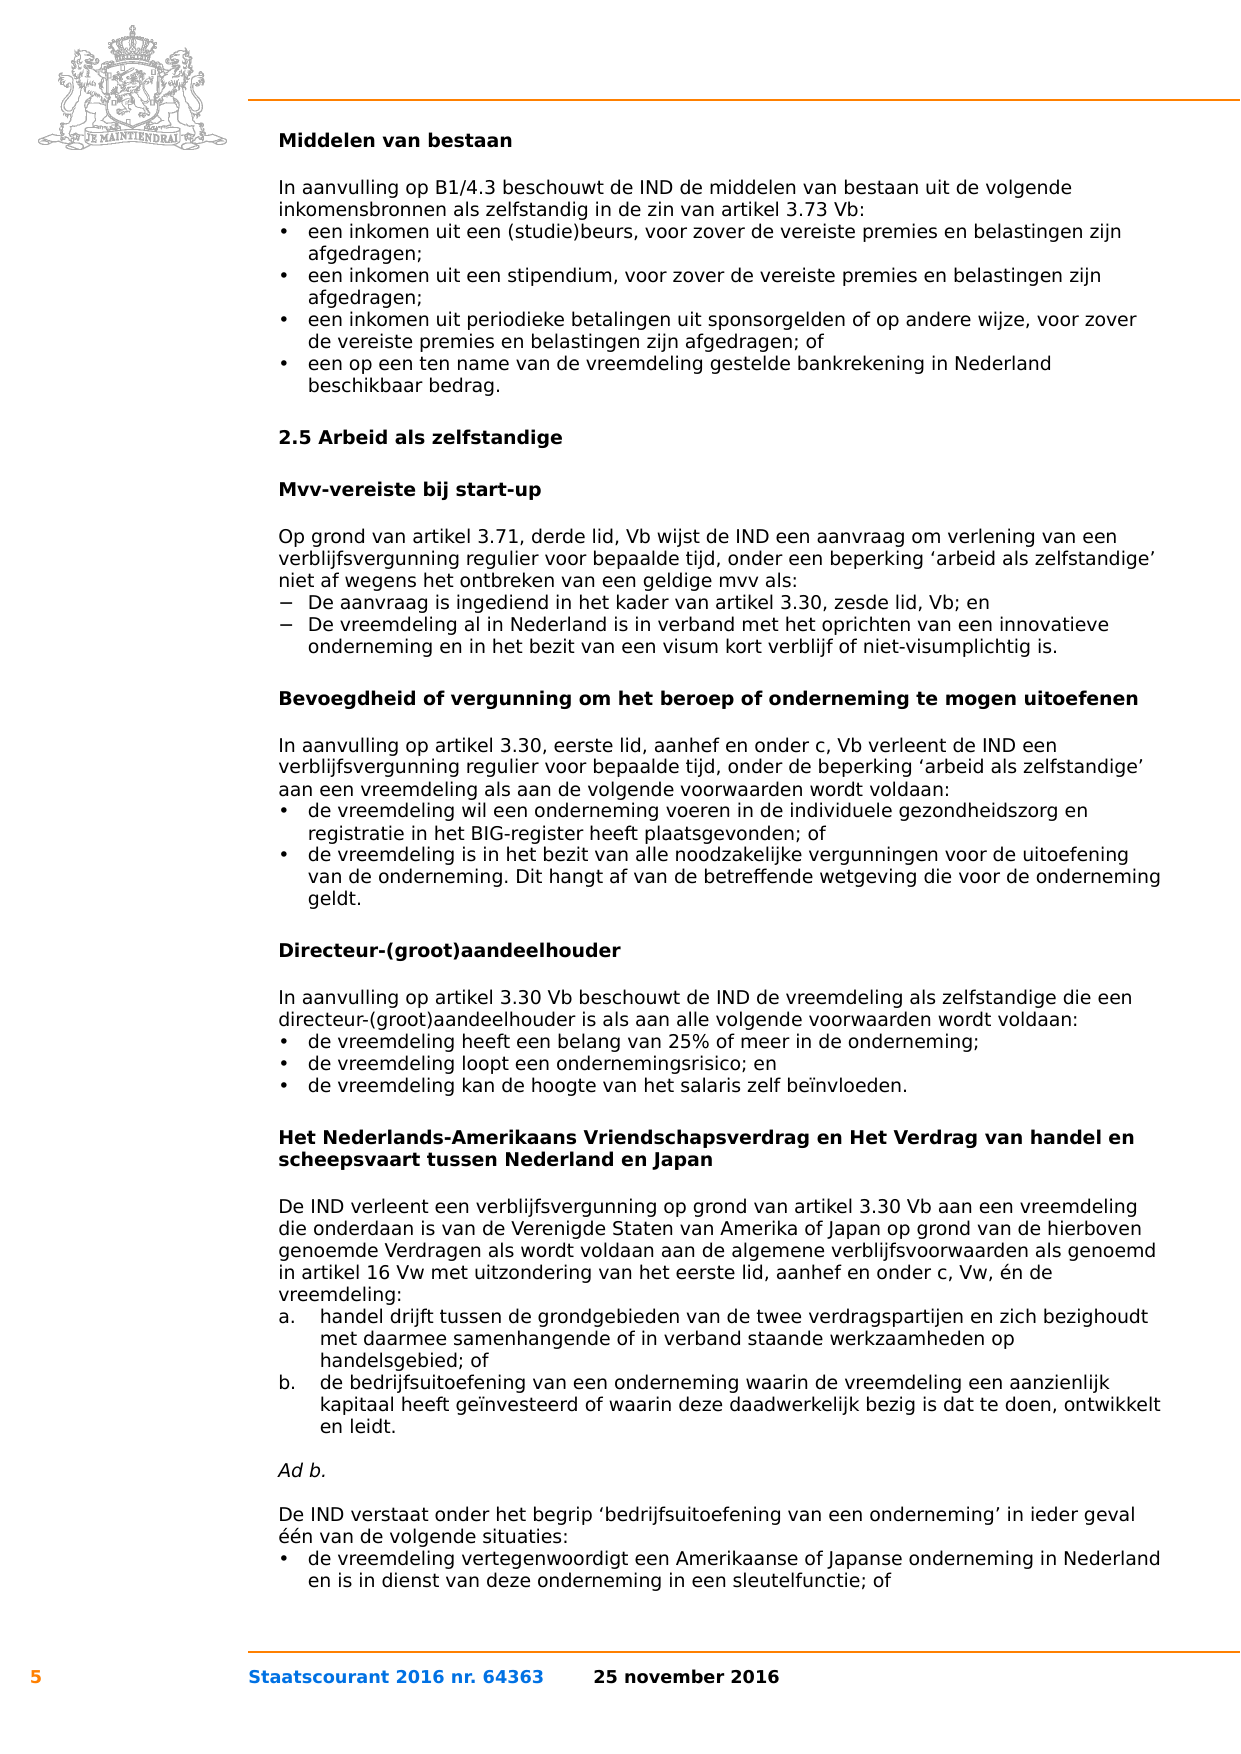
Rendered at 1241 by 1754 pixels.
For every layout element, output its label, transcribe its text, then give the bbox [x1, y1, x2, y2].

subtitle Bevoegdheid of vergunning om het beroep of onderneming te mogen uitoefenen [278, 687, 1163, 709]
text • een inkomen uit een stipendium, voor zover de vereiste premies en belastingen zijn afgedragen; [278, 265, 1163, 309]
text • de vreemdeling heeft een belang van 25% of meer in de onderneming; [278, 1031, 1163, 1053]
text a. handel drijft tussen de grondgebieden van de twee verdragspartijen en zich bezighoudt met daarmee samenhangende of in verband staande werkzaamheden op handelsgebied; of [278, 1306, 1163, 1372]
text • een inkomen uit periodieke betalingen uit sponsorgelden of op andere wijze, voor zover de vereiste premies en belastingen zijn afgedragen; of [278, 309, 1163, 353]
text b. de bedrijfsuitoefening van een onderneming waarin de vreemdeling een aanzienlijk kapitaal heeft geïnvesteerd of waarin deze daadwerkelijk bezig is dat te doen, ontwikkelt en leidt. [278, 1372, 1163, 1438]
text • de vreemdeling loopt een ondernemingsrisico; en [278, 1053, 1163, 1075]
text In aanvulling op B1/4.3 beschouwt de IND de middelen van bestaan uit de volgende inkomensbronnen als zelfstandig in de zin van artikel 3.73 Vb: [278, 177, 1163, 221]
text • een inkomen uit een (studie)beurs, voor zover de vereiste premies en belastingen zijn afgedragen; [278, 221, 1163, 265]
text − De aanvraag is ingediend in het kader van artikel 3.30, zesde lid, Vb; en [278, 592, 1163, 613]
picture [38, 25, 227, 150]
text Op grond van artikel 3.71, derde lid, Vb wijst de IND een aanvraag om verlening van een verblijfsvergunning regulier voor bepaalde tijd, onder een beperking ‘arbeid als zelfstandige’ niet af wegens het ontbreken van een geldige mvv als: [278, 526, 1163, 592]
text De IND verleent een verblijfsvergunning op grond van artikel 3.30 Vb aan een vreemdeling die onderdaan is van de Verenigde Staten van Amerika of Japan op grond van de hierboven genoemde Verdragen als wordt voldaan aan de algemene verblijfsvoorwaarden als genoemd in artikel 16 Vw met uitzondering van het eerste lid, aanhef en onder c, Vw, én de vreemdeling: [278, 1196, 1163, 1306]
subtitle Mvv-vereiste bij start-up [278, 479, 1163, 501]
text • de vreemdeling is in het bezit van alle noodzakelijke vergunningen voor de uitoefening van de onderneming. Dit hangt af van de betreffende wetgeving die voor de onderneming geldt. [278, 844, 1163, 910]
text In aanvulling op artikel 3.30 Vb beschouwt de IND de vreemdeling als zelfstandige die een directeur-(groot)aandeelhouder is als aan alle volgende voorwaarden wordt voldaan: [278, 987, 1163, 1031]
subtitle Middelen van bestaan [278, 130, 1163, 152]
text • de vreemdeling vertegenwoordigt een Amerikaanse of Japanse onderneming in Nederland en is in dienst van deze onderneming in een sleutelfunctie; of [278, 1548, 1163, 1592]
text Ad b. [278, 1460, 1163, 1482]
text • de vreemdeling wil een onderneming voeren in de individuele gezondheidszorg en registratie in het BIG-register heeft plaatsgevonden; of [278, 800, 1163, 844]
text De IND verstaat onder het begrip ‘bedrijfsuitoefening van een onderneming’ in ieder geval één van de volgende situaties: [278, 1504, 1163, 1548]
text In aanvulling op artikel 3.30, eerste lid, aanhef en onder c, Vb verleent de IND een verblijfsvergunning regulier voor bepaalde tijd, onder de beperking ‘arbeid als zelfstandige’ aan een vreemdeling als aan de volgende voorwaarden wordt voldaan: [278, 734, 1163, 800]
subtitle Het Nederlands-Amerikaans Vriendschapsverdrag en Het Verdrag van handel en scheepsvaart tussen Nederland en Japan [278, 1127, 1163, 1171]
text • een op een ten name van de vreemdeling gestelde bankrekening in Nederland beschikbaar bedrag. [278, 353, 1163, 397]
text • de vreemdeling kan de hoogte van het salaris zelf beïnvloeden. [278, 1075, 1163, 1097]
subtitle Directeur-(groot)aandeelhouder [278, 940, 1163, 962]
text − De vreemdeling al in Nederland is in verband met het oprichten van een innovatieve onderneming en in het bezit van een visum kort verblijf of niet-visumplichtig is. [278, 613, 1163, 657]
subtitle 2.5 Arbeid als zelfstandige [278, 427, 1163, 449]
